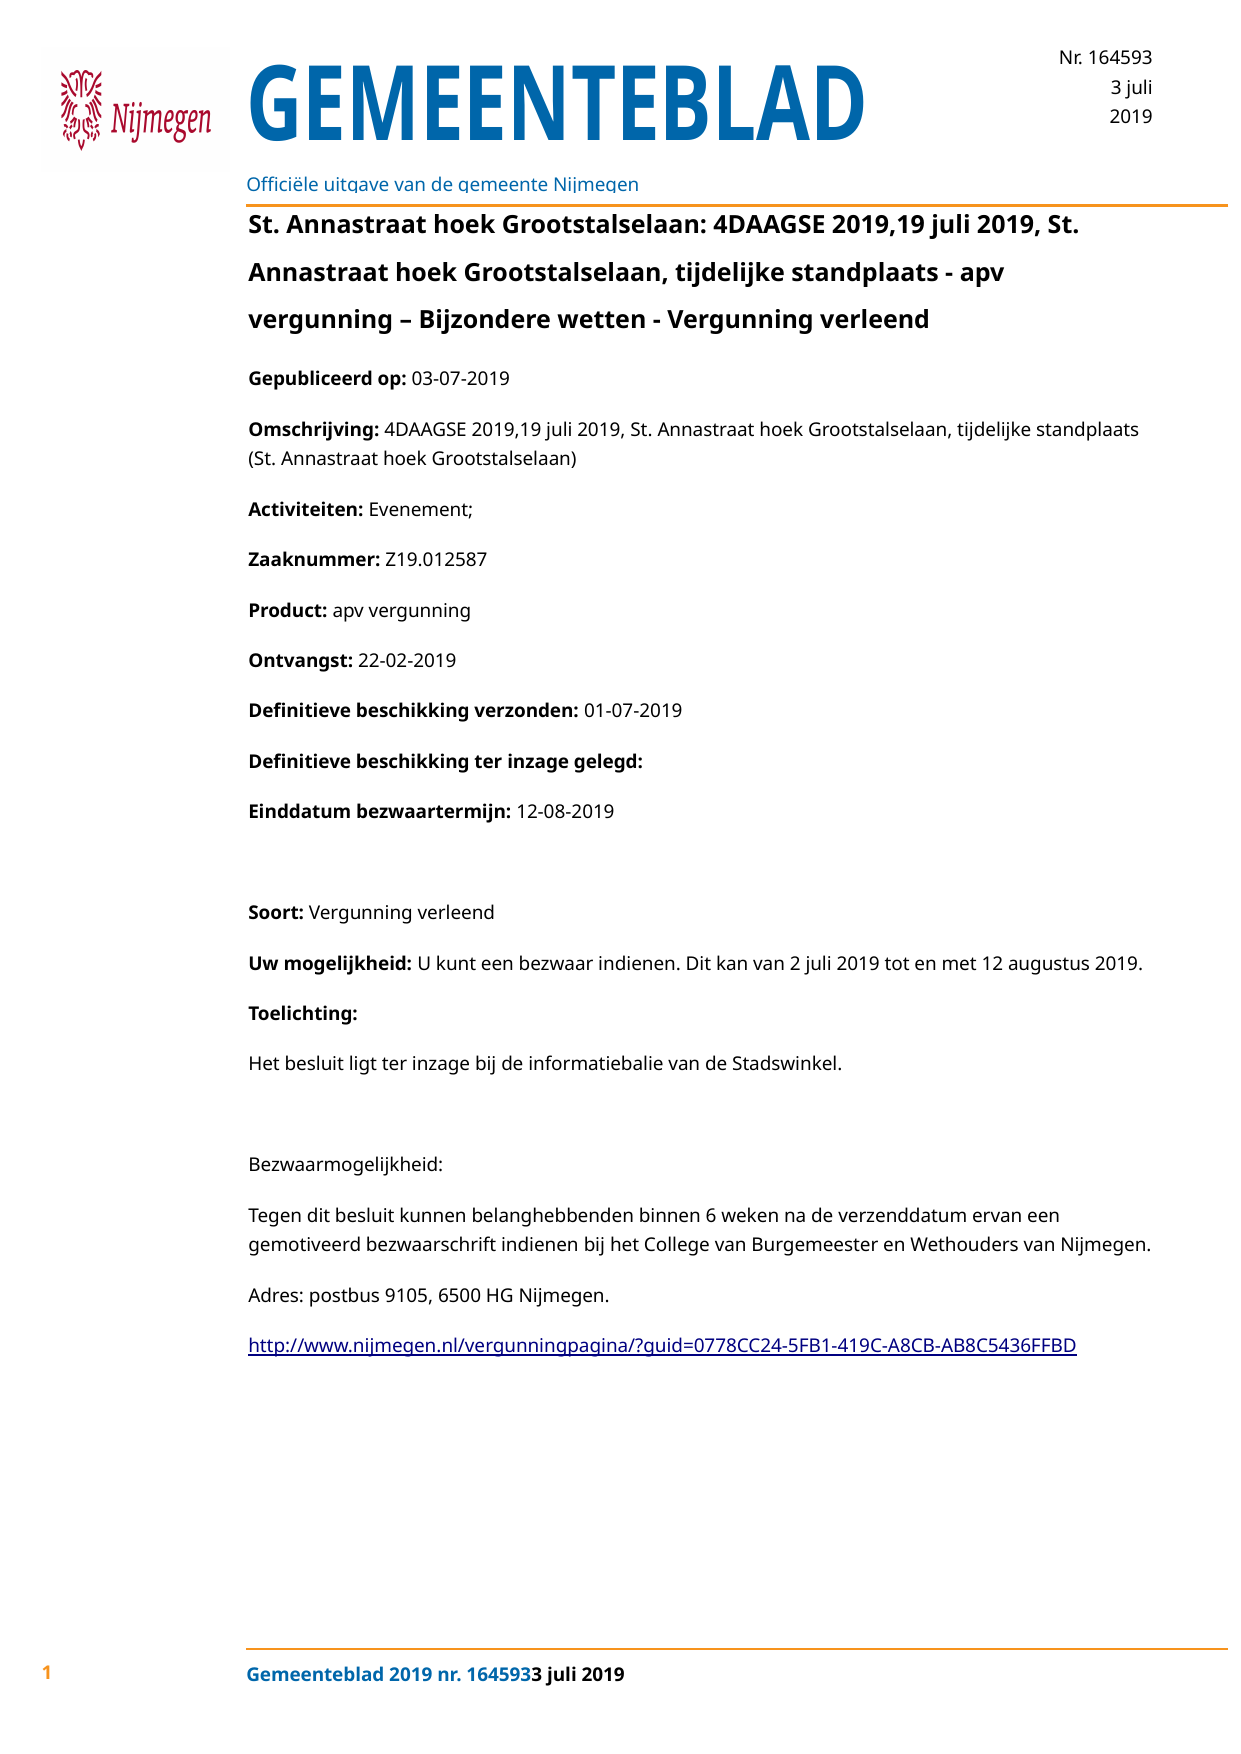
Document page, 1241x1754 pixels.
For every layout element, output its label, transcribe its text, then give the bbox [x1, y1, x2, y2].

text Definitieve beschikking verzonden: 01-07-2019 [248, 698, 1152, 723]
text Omschrijving: 4DAAGSE 2019,19 juli 2019, St. Annastraat hoek Grootstalselaan, tijdelijke standplaats (St. Annastraat hoek Grootstalselaan) [248, 416, 1152, 471]
text http://www.nijmegen.nl/vergunningpagina/?guid=0778CC24-5FB1-419C-A8CB-AB8C5436FFBD [248, 1332, 1152, 1358]
text Adres: postbus 9105, 6500 HG Nijmegen. [248, 1282, 1152, 1307]
text Definitieve beschikking ter inzage gelegd: [248, 748, 1152, 774]
text Het besluit ligt ter inzage bij de informatiebalie van de Stadswinkel. [248, 1051, 1152, 1076]
text Toelichting: [248, 1000, 1152, 1026]
text St. Annastraat hoek Grootstalselaan: 4DAAGSE 2019,19 juli 2019, St. Annastraat hoek Grootstalselaan, tijdelijke standplaats - apv vergunning – Bijzondere wetten - Vergunning verleend [248, 207, 1152, 336]
text Uw mogelijkheid: U kunt een bezwaar indienen. Dit kan van 2 juli 2019 tot en met 12 augustus 2019. [248, 950, 1152, 975]
text Zaaknummer: Z19.012587 [248, 546, 1152, 572]
text Gepubliceerd op: 03-07-2019 [248, 366, 1152, 391]
text Ontvangst: 22-02-2019 [248, 647, 1152, 673]
text Soort: Vergunning verleend [248, 899, 1152, 925]
text Product: apv vergunning [248, 597, 1152, 622]
text Bezwaarmogelijkheid: [248, 1151, 1152, 1177]
text Tegen dit besluit kunnen belanghebbenden binnen 6 weken na de verzenddatum ervan een gemotiveerd bezwaarschrift indienen bij het College van Burgemeester en Wethouders van Nijmegen. [248, 1202, 1152, 1257]
text Activiteiten: Evenement; [248, 496, 1152, 522]
text Einddatum bezwaartermijn: 12-08-2019 [248, 798, 1152, 824]
picture [41, 47, 231, 172]
